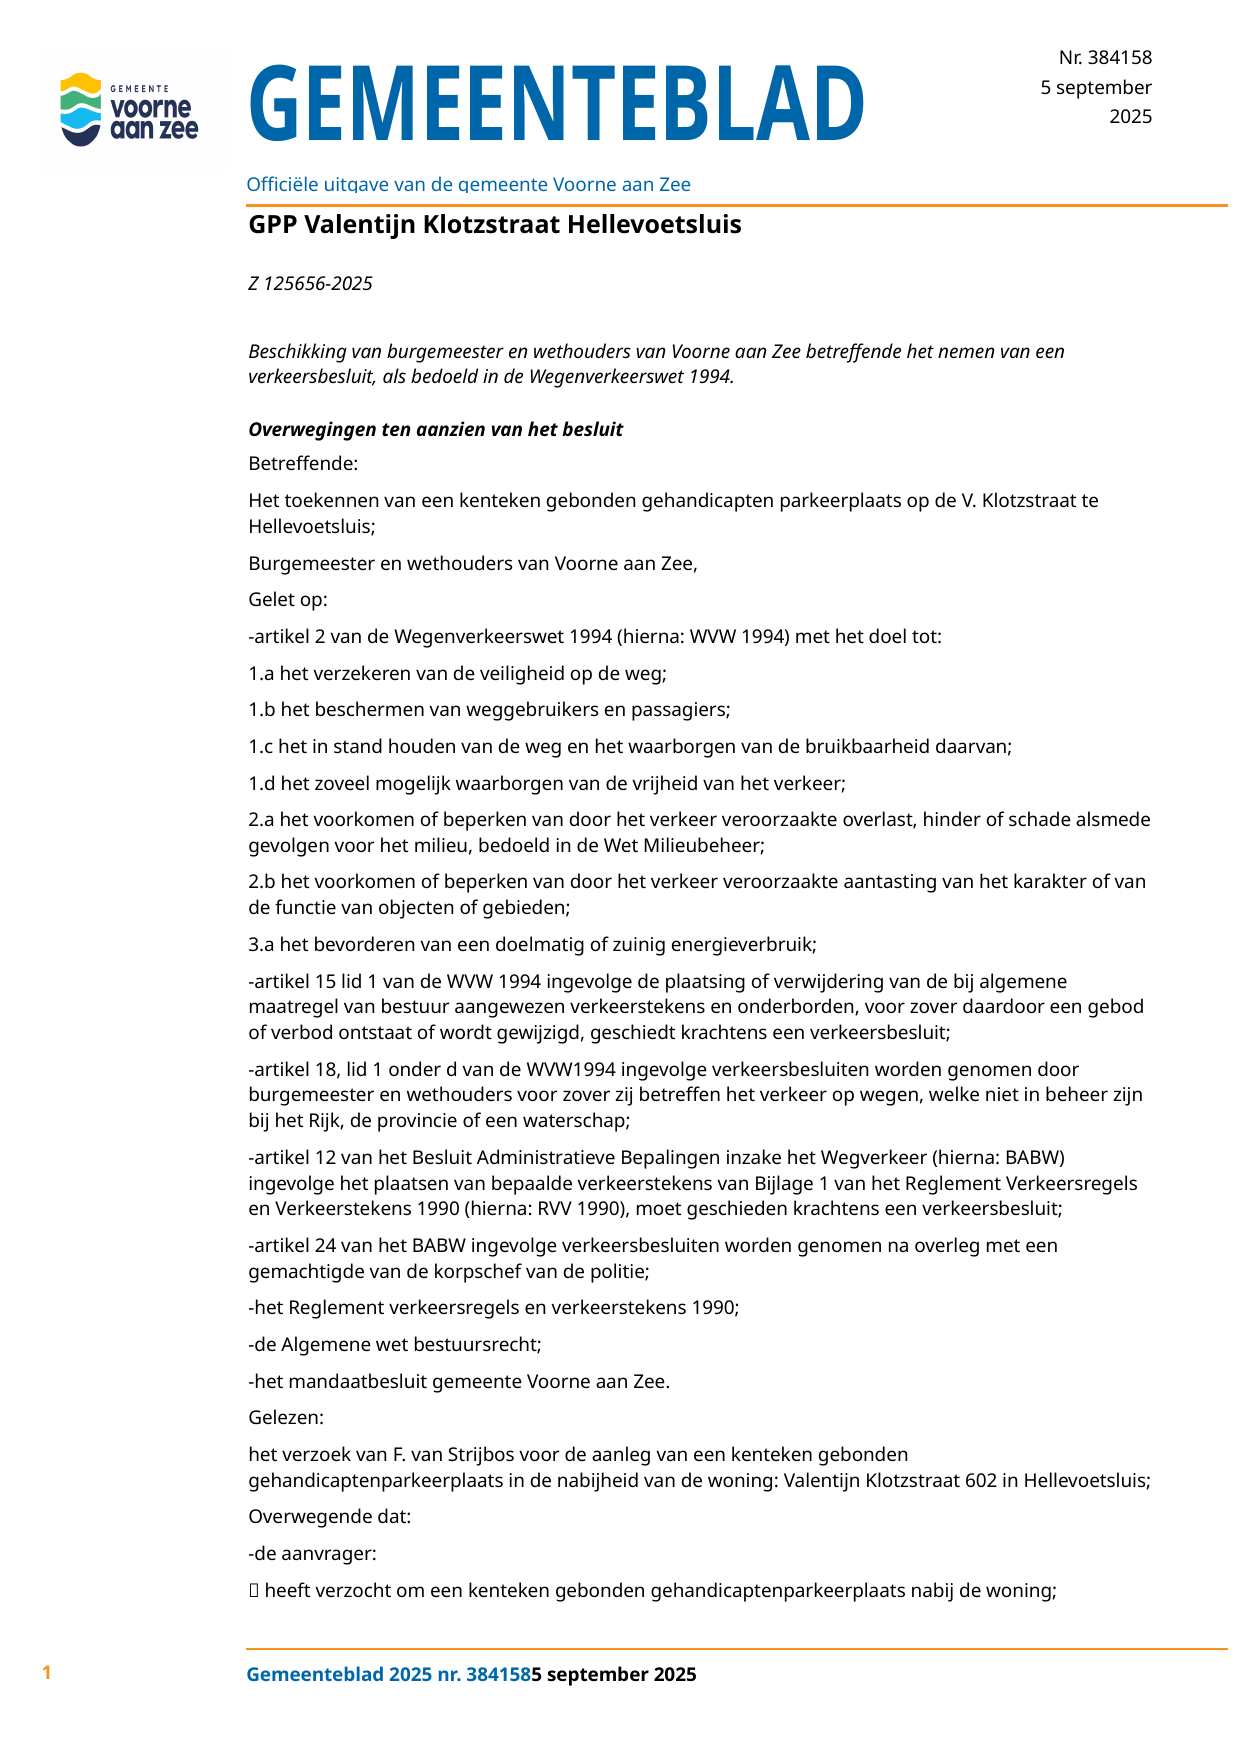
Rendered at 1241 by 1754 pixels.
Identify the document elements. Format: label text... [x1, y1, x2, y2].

text Gelet op: [248, 586, 1152, 612]
text Z 125656-2025 [248, 270, 1152, 296]
text 1.c het in stand houden van de weg en het waarborgen van de bruikbaarheid daarvan; [248, 733, 1152, 759]
text 3.a het bevorderen van een doelmatig of zuinig energieverbruik; [248, 931, 1152, 957]
text Overwegingen ten aanzien van het besluit [248, 417, 1152, 442]
text 2.b het voorkomen of beperken van door het verkeer veroorzaakte aantasting van het karakter of van de functie van objecten of gebieden; [248, 869, 1152, 920]
text 1.a het verzekeren van de veiligheid op de weg; [248, 660, 1152, 685]
text -artikel 2 van de Wegenverkeerswet 1994 (hierna: WVW 1994) met het doel tot: [248, 623, 1152, 649]
text -de aanvrager: [248, 1540, 1152, 1566]
text -het Reglement verkeersregels en verkeerstekens 1990; [248, 1294, 1152, 1320]
text -artikel 12 van het Besluit Administratieve Bepalingen inzake het Wegverkeer (hierna: BABW) ingevolge het plaatsen van bepaalde verkeerstekens van Bijlage 1 van het Reglement Verkeersregels en Verkeerstekens 1990 (hierna: RVV 1990), moet geschieden krachtens een verkeersbesluit; [248, 1144, 1152, 1221]
text 1.b het beschermen van weggebruikers en passagiers; [248, 696, 1152, 722]
text Beschikking van burgemeester en wethouders van Voorne aan Zee betreffende het nemen van een verkeersbesluit, als bedoeld in de Wegenverkeerswet 1994. [248, 338, 1152, 389]
text  heeft verzocht om een kenteken gebonden gehandicaptenparkeerplaats nabij de woning; [248, 1577, 1152, 1603]
picture [41, 47, 231, 172]
text Het toekennen van een kenteken gebonden gehandicapten parkeerplaats op de V. Klotzstraat te Hellevoetsluis; [248, 487, 1152, 539]
text -artikel 15 lid 1 van de WVW 1994 ingevolge de plaatsing of verwijdering van de bij algemene maatregel van bestuur aangewezen verkeerstekens en onderborden, voor zover daardoor een gebod of verbod ontstaat of wordt gewijzigd, geschiedt krachtens een verkeersbesluit; [248, 968, 1152, 1045]
text 2.a het voorkomen of beperken van door het verkeer veroorzaakte overlast, hinder of schade alsmede gevolgen voor het milieu, bedoeld in de Wet Milieubeheer; [248, 806, 1152, 858]
text Overwegende dat: [248, 1504, 1152, 1529]
text Burgemeester en wethouders van Voorne aan Zee, [248, 550, 1152, 575]
text GPP Valentijn Klotzstraat Hellevoetsluis [248, 207, 1152, 241]
text -het mandaatbesluit gemeente Voorne aan Zee. [248, 1368, 1152, 1394]
text Betreffende: [248, 451, 1152, 476]
text -artikel 18, lid 1 onder d van de WVW1994 ingevolge verkeersbesluiten worden genomen door burgemeester en wethouders voor zover zij betreffen het verkeer op wegen, welke niet in beheer zijn bij het Rijk, de provincie of een waterschap; [248, 1056, 1152, 1133]
text -artikel 24 van het BABW ingevolge verkeersbesluiten worden genomen na overleg met een gemachtigde van de korpschef van de politie; [248, 1232, 1152, 1284]
text -de Algemene wet bestuursrecht; [248, 1331, 1152, 1357]
text het verzoek van F. van Strijbos voor de aanleg van een kenteken gebonden gehandicaptenparkeerplaats in de nabijheid van de woning: Valentijn Klotzstraat 602 in Hellevoetsluis; [248, 1441, 1152, 1493]
text 1.d het zoveel mogelijk waarborgen van de vrijheid van het verkeer; [248, 770, 1152, 795]
text Gelezen: [248, 1404, 1152, 1430]
